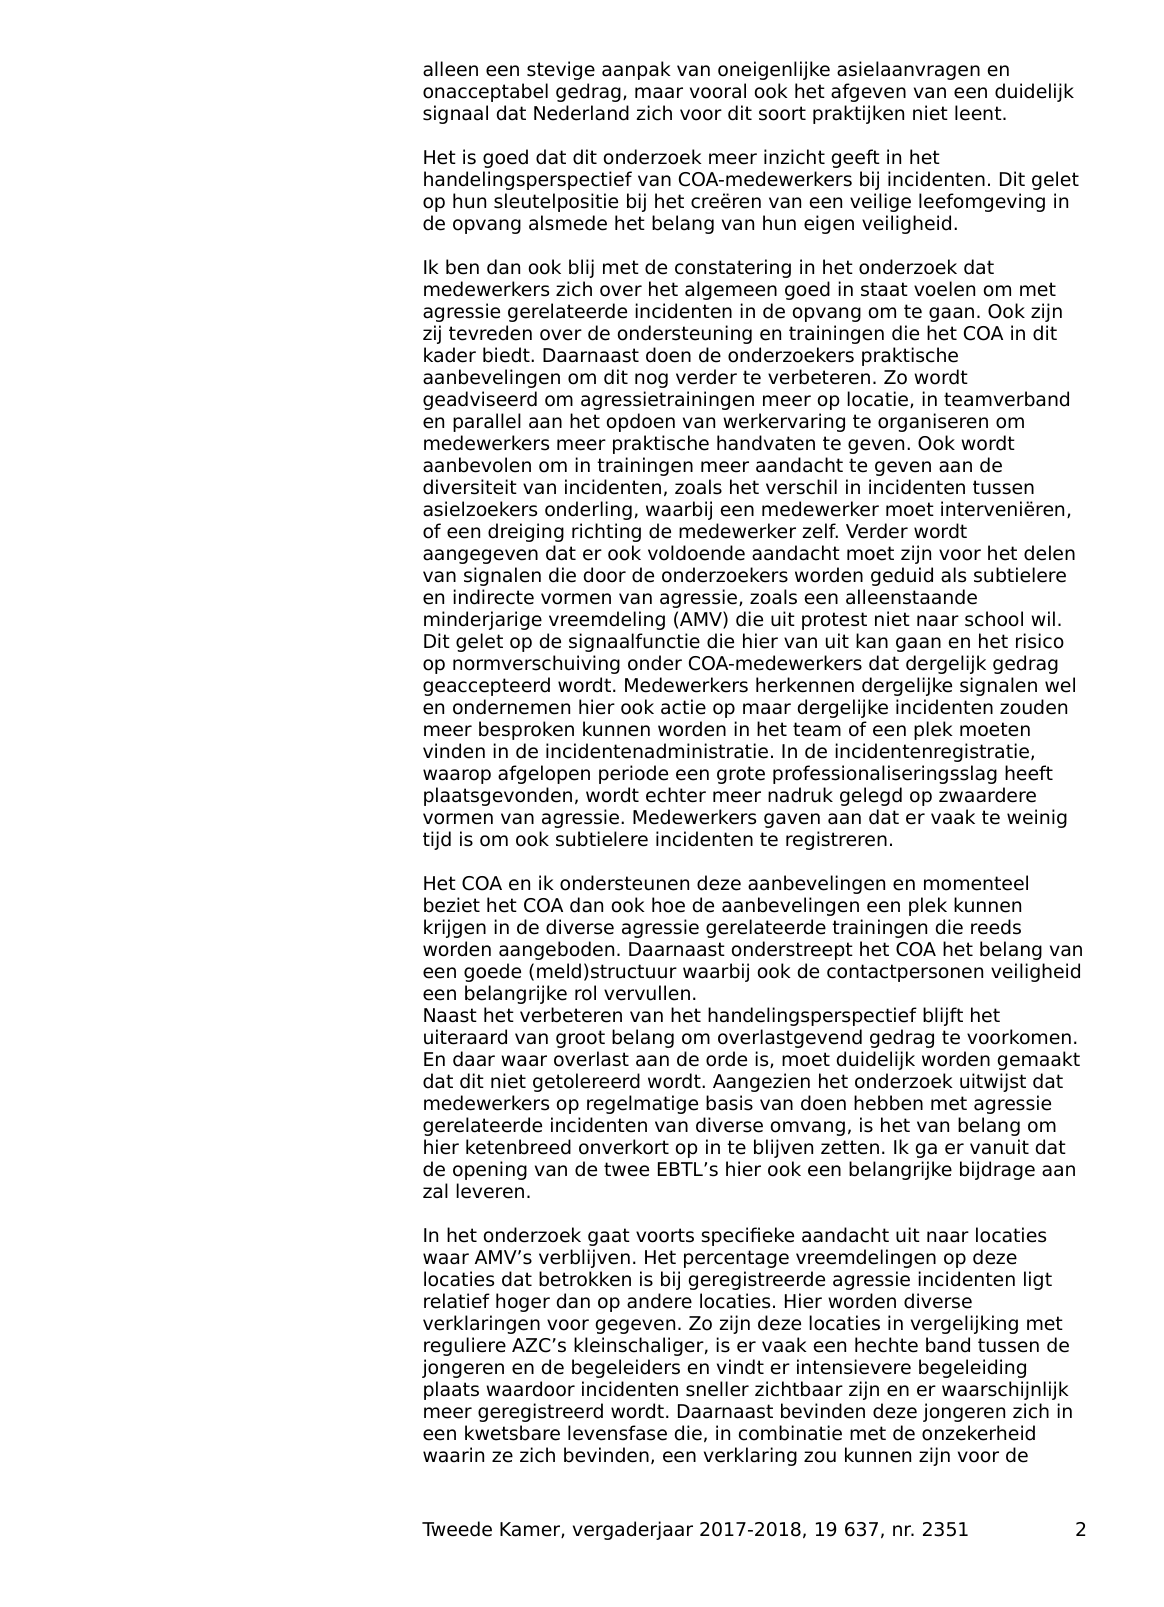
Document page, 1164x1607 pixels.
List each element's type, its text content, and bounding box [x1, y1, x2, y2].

text Het is goed dat dit onderzoek meer inzicht geeft in het handelingsperspectief van COA-medewerkers bij incidenten. Dit gelet op hun sleutelpositie bij het creëren van een veilige leefomgeving in de opvang alsmede het belang van hun eigen veiligheid. [422, 147, 1087, 235]
text Het COA en ik ondersteunen deze aanbevelingen en momenteel beziet het COA dan ook hoe de aanbevelingen een plek kunnen krijgen in de diverse agressie gerelateerde trainingen die reeds worden aangeboden. Daarnaast onderstreept het COA het belang van een goede (meld)structuur waarbij ook de contactpersonen veiligheid een belangrijke rol vervullen. [422, 873, 1087, 1005]
text alleen een stevige aanpak van oneigenlijke asielaanvragen en onacceptabel gedrag, maar vooral ook het afgeven van een duidelijk signaal dat Nederland zich voor dit soort praktijken niet leent. [422, 59, 1087, 125]
text Ik ben dan ook blij met de constatering in het onderzoek dat medewerkers zich over het algemeen goed in staat voelen om met agressie gerelateerde incidenten in de opvang om te gaan. Ook zijn zij tevreden over de ondersteuning en trainingen die het COA in dit kader biedt. Daarnaast doen de onderzoekers praktische aanbevelingen om dit nog verder te verbeteren. Zo wordt geadviseerd om agressietrainingen meer op locatie, in teamverband en parallel aan het opdoen van werkervaring te organiseren om medewerkers meer praktische handvaten te geven. Ook wordt aanbevolen om in trainingen meer aandacht te geven aan de diversiteit van incidenten, zoals het verschil in incidenten tussen asielzoekers onderling, waarbij een medewerker moet interveniëren, of een dreiging richting de medewerker zelf. Verder wordt aangegeven dat er ook voldoende aandacht moet zijn voor het delen van signalen die door de onderzoekers worden geduid als subtielere en indirecte vormen van agressie, zoals een alleenstaande minderjarige vreemdeling (AMV) die uit protest niet naar school wil. Dit gelet op de signaalfunctie die hier van uit kan gaan en het risico op normverschuiving onder COA-medewerkers dat dergelijk gedrag geaccepteerd wordt. Medewerkers herkennen dergelijke signalen wel en ondernemen hier ook actie op maar dergelijke incidenten zouden meer besproken kunnen worden in het team of een plek moeten vinden in de incidentenadministratie. In de incidentenregistratie, waarop afgelopen periode een grote professionaliseringsslag heeft plaatsgevonden, wordt echter meer nadruk gelegd op zwaardere vormen van agressie. Medewerkers gaven aan dat er vaak te weinig tijd is om ook subtielere incidenten te registreren. [422, 257, 1087, 851]
text In het onderzoek gaat voorts specifieke aandacht uit naar locaties waar AMV’s verblijven. Het percentage vreemdelingen op deze locaties dat betrokken is bij geregistreerde agressie incidenten ligt relatief hoger dan op andere locaties. Hier worden diverse verklaringen voor gegeven. Zo zijn deze locaties in vergelijking met reguliere AZC’s kleinschaliger, is er vaak een hechte band tussen de jongeren en de begeleiders en vindt er intensievere begeleiding plaats waardoor incidenten sneller zichtbaar zijn en er waarschijnlijk meer geregistreerd wordt. Daarnaast bevinden deze jongeren zich in een kwetsbare levensfase die, in combinatie met de onzekerheid waarin ze zich bevinden, een verklaring zou kunnen zijn voor de [422, 1225, 1087, 1467]
text Naast het verbeteren van het handelingsperspectief blijft het uiteraard van groot belang om overlastgevend gedrag te voorkomen. En daar waar overlast aan de orde is, moet duidelijk worden gemaakt dat dit niet getolereerd wordt. Aangezien het onderzoek uitwijst dat medewerkers op regelmatige basis van doen hebben met agressie gerelateerde incidenten van diverse omvang, is het van belang om hier ketenbreed onverkort op in te blijven zetten. Ik ga er vanuit dat de opening van de twee EBTL’s hier ook een belangrijke bijdrage aan zal leveren. [422, 1005, 1087, 1203]
